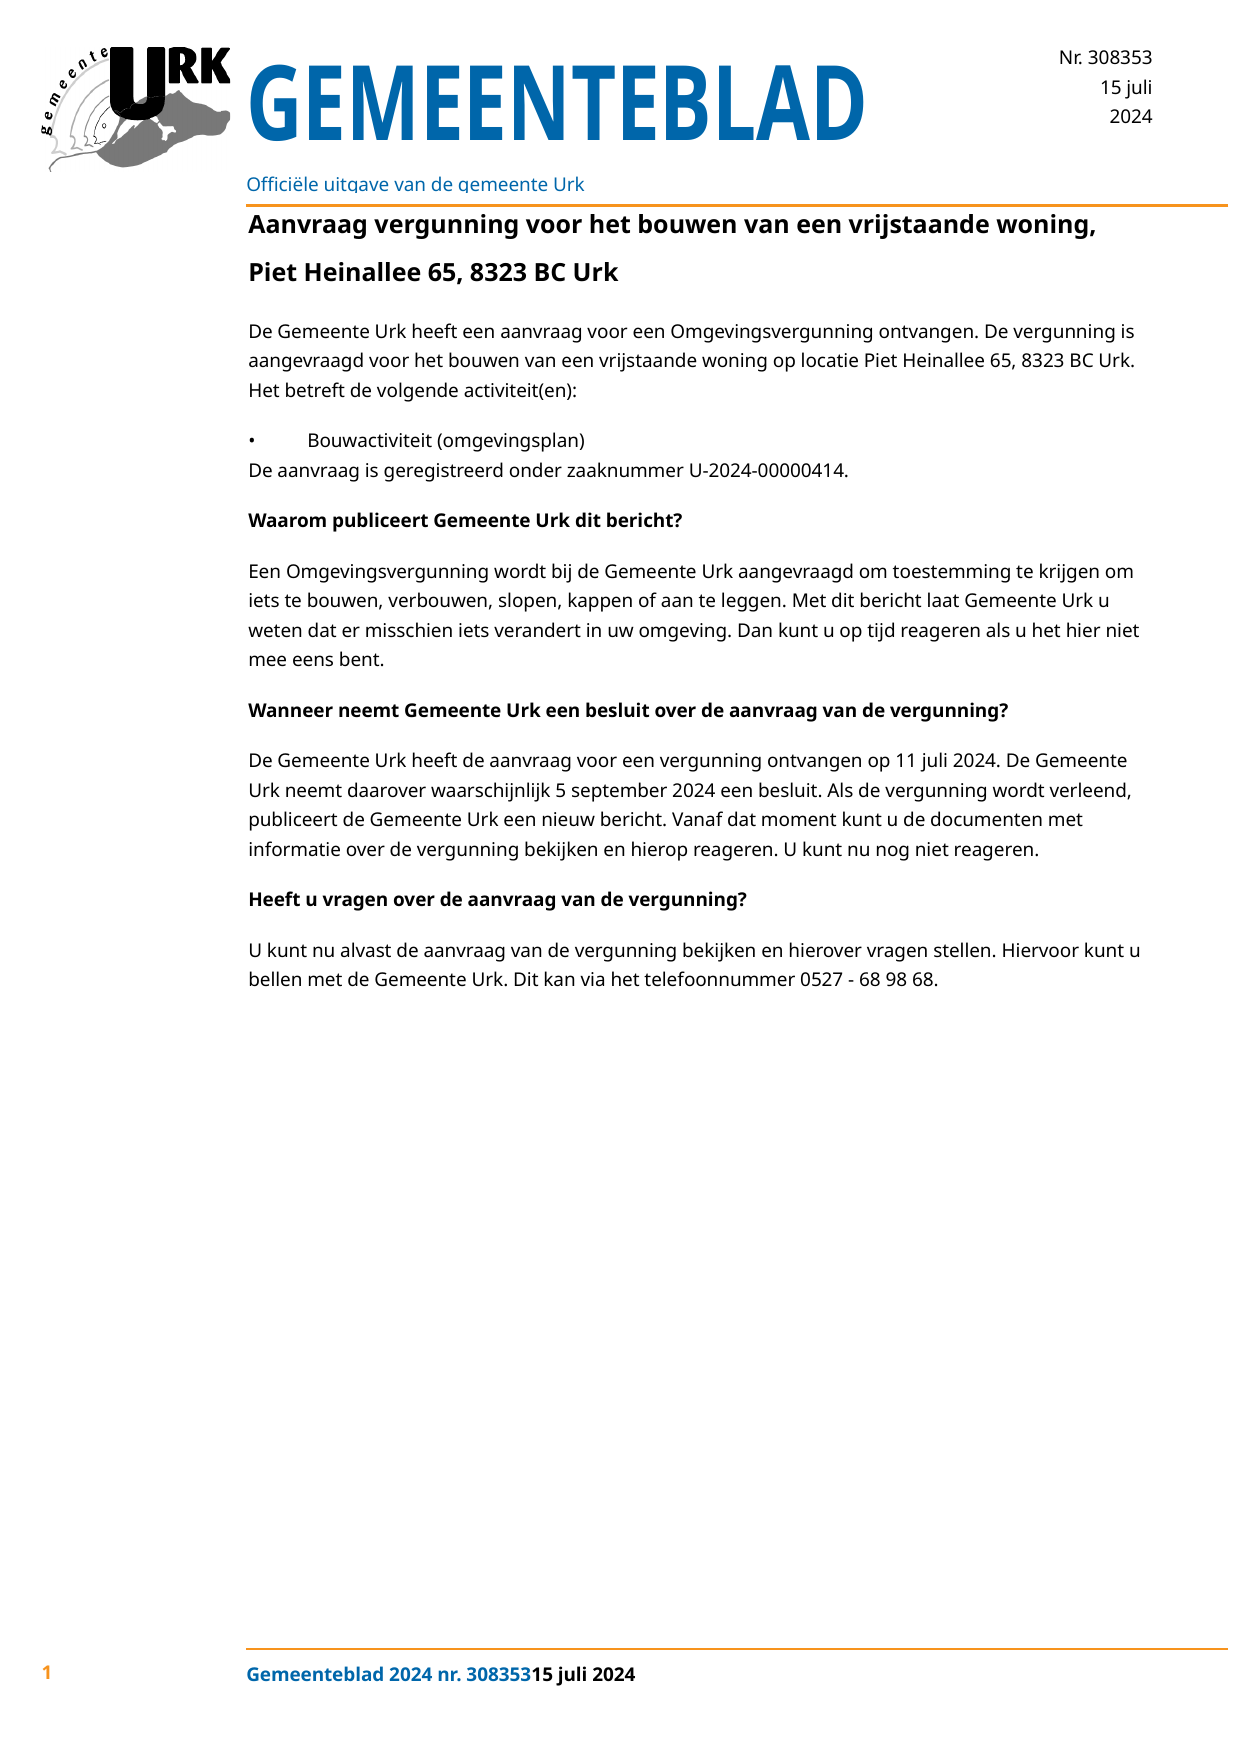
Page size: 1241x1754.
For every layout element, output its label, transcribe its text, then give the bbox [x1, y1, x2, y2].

text Waarom publiceert Gemeente Urk dit bericht? [248, 507, 1152, 533]
picture [41, 47, 231, 172]
list Bouwactiviteit (omgevingsplan) [248, 427, 1152, 453]
text Een Omgevingsvergunning wordt bij de Gemeente Urk aangevraagd om toestemming te krijgen om iets te bouwen, verbouwen, slopen, kappen of aan te leggen. Met dit bericht laat Gemeente Urk u weten dat er misschien iets verandert in uw omgeving. Dan kunt u op tijd reageren als u het hier niet mee eens bent. [248, 558, 1152, 672]
text Wanneer neemt Gemeente Urk een besluit over de aanvraag van de vergunning? [248, 697, 1152, 723]
text Aanvraag vergunning voor het bouwen van een vrijstaande woning, Piet Heinallee 65, 8323 BC Urk [248, 207, 1152, 288]
text De Gemeente Urk heeft een aanvraag voor een Omgevingsvergunning ontvangen. De vergunning is aangevraagd voor het bouwen van een vrijstaande woning op locatie Piet Heinallee 65, 8323 BC Urk. Het betreft de volgende activiteit(en): [248, 318, 1152, 403]
text De Gemeente Urk heeft de aanvraag voor een vergunning ontvangen op 11 juli 2024. De Gemeente Urk neemt daarover waarschijnlijk 5 september 2024 een besluit. Als de vergunning wordt verleend, publiceert de Gemeente Urk een nieuw bericht. Vanaf dat moment kunt u de documenten met informatie over de vergunning bekijken en hierop reageren. U kunt nu nog niet reageren. [248, 747, 1152, 862]
text De aanvraag is geregistreerd onder zaaknummer U-2024-00000414. [248, 457, 1152, 483]
text Heeft u vragen over de aanvraag van de vergunning? [248, 887, 1152, 912]
text U kunt nu alvast de aanvraag van de vergunning bekijken en hierover vragen stellen. Hiervoor kunt u bellen met de Gemeente Urk. Dit kan via het telefoonnummer 0527 - 68 98 68. [248, 937, 1152, 992]
